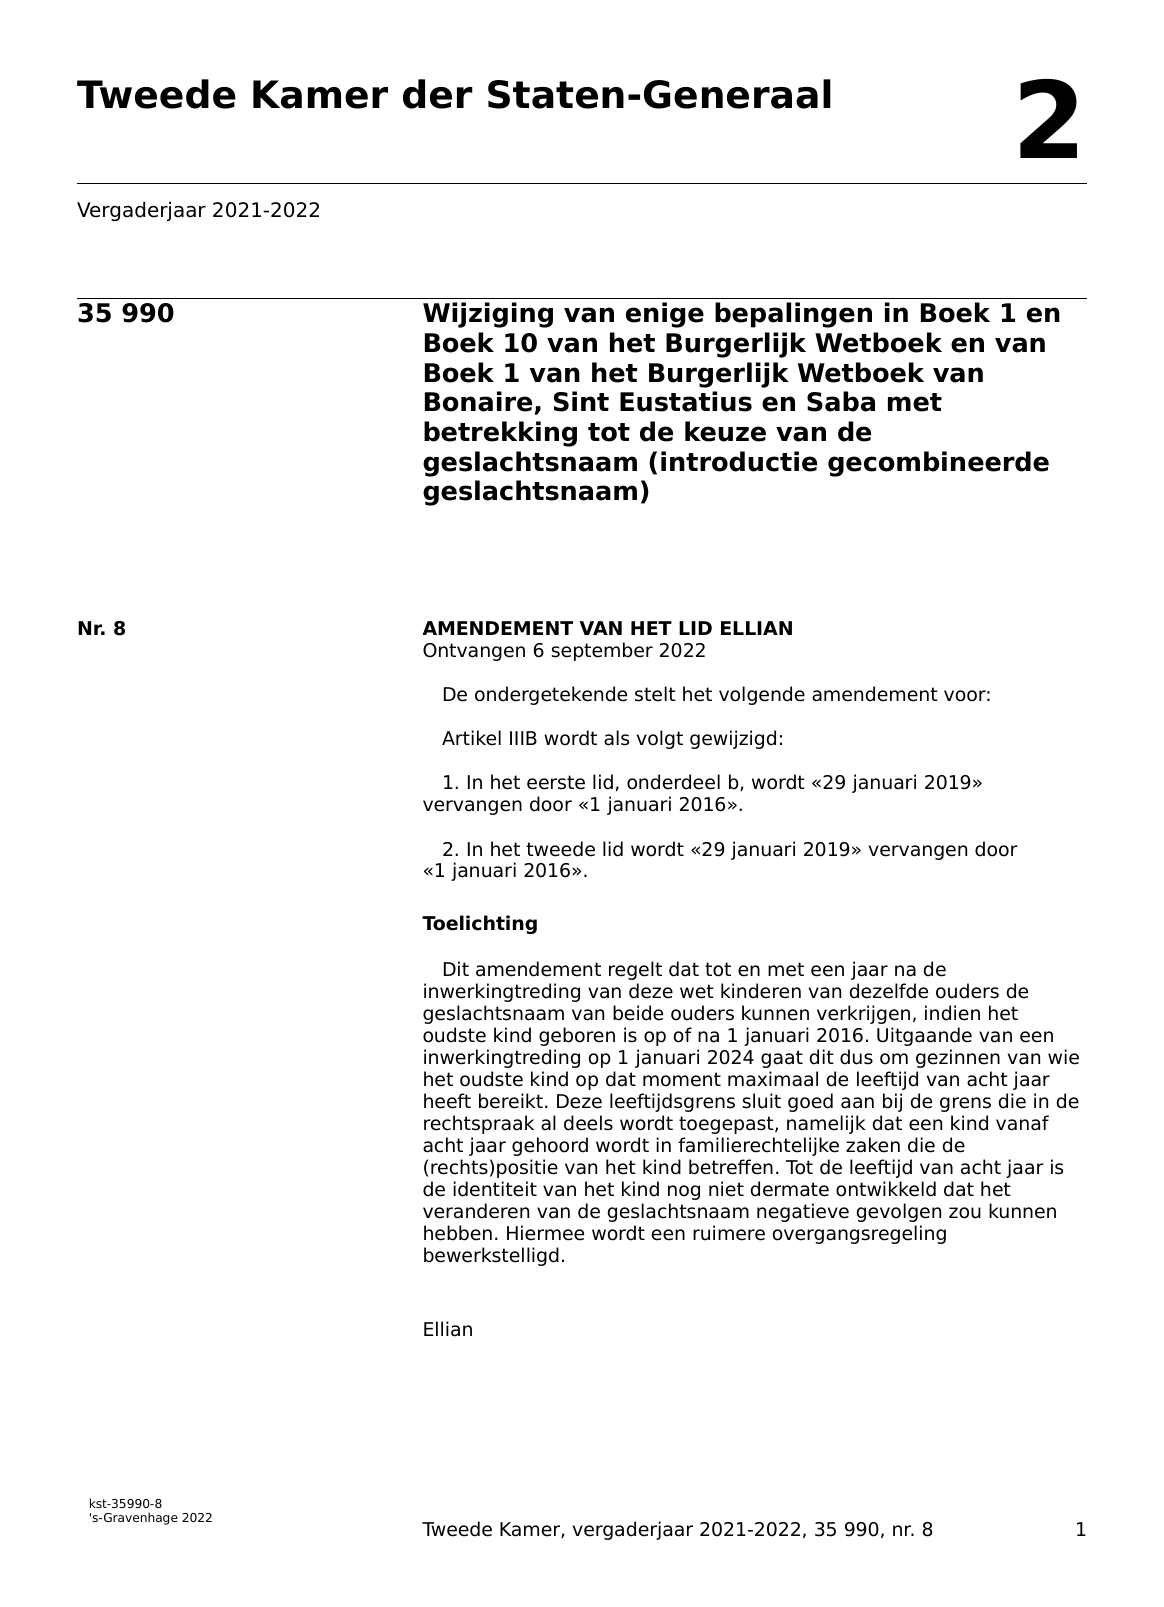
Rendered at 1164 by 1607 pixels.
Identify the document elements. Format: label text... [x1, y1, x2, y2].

table_header 2 [886, 59, 1087, 183]
table_cell Vergaderjaar 2021-2022 [77, 184, 1087, 298]
text 's-Gravenhage 2022 [88, 1511, 323, 1525]
subtitle 35 990 Wijziging van enige bepalingen in Boek 1 en Boek 10 van het Burgerlijk Wetboek en van Boek 1 van het Burgerlijk Wetboek van Bonaire, Sint Eustatius en Saba met betrekking tot de keuze van de geslachtsnaam (introductie gecombineerde geslachtsnaam) [77, 299, 1087, 507]
text De ondergetekende stelt het volgende amendement voor: [422, 684, 1087, 706]
text Dit amendement regelt dat tot en met een jaar na de inwerkingtreding van deze wet kinderen van dezelfde ouders de geslachtsnaam van beide ouders kunnen verkrijgen, indien het oudste kind geboren is op of na 1 januari 2016. Uitgaande van een inwerkingtreding op 1 januari 2024 gaat dit dus om gezinnen van wie het oudste kind op dat moment maximaal de leeftijd van acht jaar heeft bereikt. Deze leeftijdsgrens sluit goed aan bij de grens die in de rechtspraak al deels wordt toegepast, namelijk dat een kind vanaf acht jaar gehoord wordt in familierechtelijke zaken die de (rechts)positie van het kind betreffen. Tot de leeftijd van acht jaar is de identiteit van het kind nog niet dermate ontwikkeld dat het veranderen van de geslachtsnaam negatieve gevolgen zou kunnen hebben. Hiermee wordt een ruimere overgangsregeling bewerkstelligd. [422, 959, 1087, 1267]
text Ellian [422, 1297, 1087, 1341]
text 2. In het tweede lid wordt «29 januari 2019» vervangen door «1 januari 2016». [422, 838, 1087, 882]
subtitle Nr. 8 AMENDEMENT VAN HET LID ELLIAN [77, 618, 1087, 640]
text 1. In het eerste lid, onderdeel b, wordt «29 januari 2019» vervangen door «1 januari 2016». [422, 772, 1087, 816]
text Artikel IIIB wordt als volgt gewijzigd: [422, 728, 1087, 750]
text Ontvangen 6 september 2022 [422, 640, 1087, 662]
text kst-35990-8 [88, 1497, 323, 1511]
table_header Tweede Kamer der Staten-Generaal [77, 59, 886, 183]
subtitle Toelichting [422, 912, 1087, 934]
